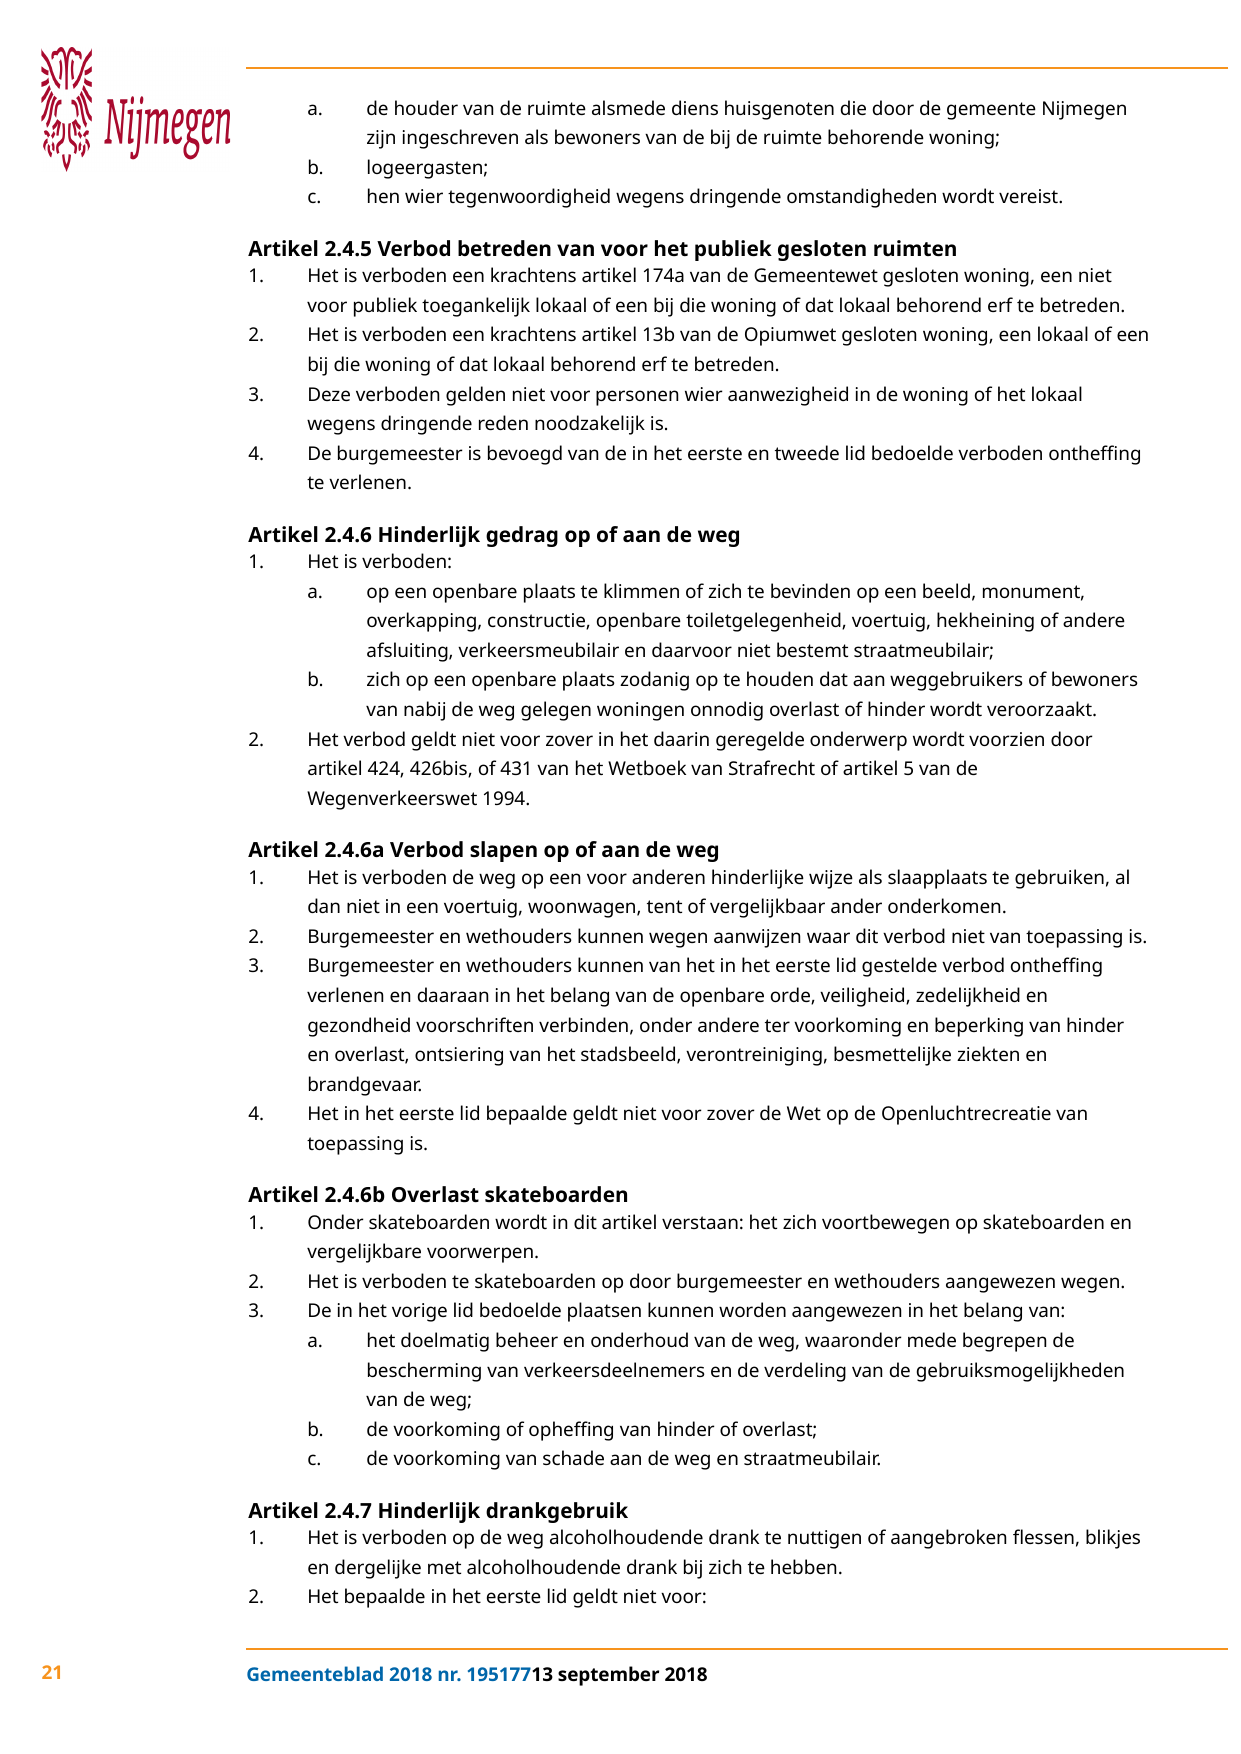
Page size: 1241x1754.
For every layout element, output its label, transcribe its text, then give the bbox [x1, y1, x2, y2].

list Het is verboden een krachtens artikel 13b van de Opiumwet gesloten woning, een lokaal of een bij die woning of dat lokaal behorend erf te betreden. [248, 322, 1152, 377]
list Het is verboden op de weg alcoholhoudende drank te nuttigen of aangebroken flessen, blikjes en dergelijke met alcoholhoudende drank bij zich te hebben. [248, 1524, 1152, 1580]
list de houder van de ruimte alsmede diens huisgenoten die door de gemeente Nijmegen zijn ingeschreven als bewoners van de bij de ruimte behorende woning; [307, 95, 1152, 150]
list op een openbare plaats te klimmen of zich te bevinden op een beeld, monument, overkapping, constructie, openbare toiletgelegenheid, voertuig, hekheining of andere afsluiting, verkeersmeubilair en daarvoor niet bestemt straatmeubilair; [307, 578, 1152, 663]
list hen wier tegenwoordigheid wegens dringende omstandigheden wordt vereist. [307, 183, 1152, 209]
list Burgemeester en wethouders kunnen van het in het eerste lid gestelde verbod ontheffing verlenen en daaraan in het belang van de openbare orde, veiligheid, zedelijkheid en gezondheid voorschriften verbinden, onder andere ter voorkoming en beperking van hinder en overlast, ontsiering van het stadsbeeld, verontreiniging, besmettelijke ziekten en brandgevaar. [248, 953, 1152, 1097]
text Artikel 2.4.6a Verbod slapen op of aan de weg [248, 835, 1152, 864]
list de voorkoming of opheffing van hinder of overlast; [307, 1416, 1152, 1442]
list Burgemeester en wethouders kunnen wegen aanwijzen waar dit verbod niet van toepassing is. [248, 923, 1152, 949]
list Onder skateboarden wordt in dit artikel verstaan: het zich voortbewegen op skateboarden en vergelijkbare voorwerpen. [248, 1209, 1152, 1264]
list Deze verboden gelden niet voor personen wier aanwezigheid in de woning of het lokaal wegens dringende reden noodzakelijk is. [248, 381, 1152, 436]
list Het is verboden te skateboarden op door burgemeester en wethouders aangewezen wegen. [248, 1268, 1152, 1294]
list Het is verboden: [248, 548, 1152, 574]
text Artikel 2.4.6 Hinderlijk gedrag op of aan de weg [248, 520, 1152, 548]
list de voorkoming van schade aan de weg en straatmeubilair. [307, 1446, 1152, 1471]
list Het is verboden de weg op een voor anderen hinderlijke wijze als slaapplaats te gebruiken, al dan niet in een voertuig, woonwagen, tent of vergelijkbaar ander onderkomen. [248, 864, 1152, 919]
picture [41, 47, 231, 172]
list De in het vorige lid bedoelde plaatsen kunnen worden aangewezen in het belang van: [248, 1298, 1152, 1323]
text Artikel 2.4.5 Verbod betreden van voor het publiek gesloten ruimten [248, 234, 1152, 262]
list zich op een openbare plaats zodanig op te houden dat aan weggebruikers of bewoners van nabij de weg gelegen woningen onnodig overlast of hinder wordt veroorzaakt. [307, 667, 1152, 722]
list logeergasten; [307, 154, 1152, 180]
text Artikel 2.4.6b Overlast skateboarden [248, 1181, 1152, 1209]
list Het bepaalde in het eerste lid geldt niet voor: [248, 1584, 1152, 1609]
list Het verbod geldt niet voor zover in het daarin geregelde onderwerp wordt voorzien door artikel 424, 426bis, of 431 van het Wetboek van Strafrecht of artikel 5 van de Wegenverkeerswet 1994. [248, 726, 1152, 811]
list het doelmatig beheer en onderhoud van de weg, waaronder mede begrepen de bescherming van verkeersdeelnemers en de verdeling van de gebruiksmogelijkheden van de weg; [307, 1327, 1152, 1412]
list De burgemeester is bevoegd van de in het eerste en tweede lid bedoelde verboden ontheffing te verlenen. [248, 440, 1152, 495]
text Artikel 2.4.7 Hinderlijk drankgebruik [248, 1496, 1152, 1524]
list Het in het eerste lid bepaalde geldt niet voor zover de Wet op de Openluchtrecreatie van toepassing is. [248, 1101, 1152, 1156]
list Het is verboden een krachtens artikel 174a van de Gemeentewet gesloten woning, een niet voor publiek toegankelijk lokaal of een bij die woning of dat lokaal behorend erf te betreden. [248, 262, 1152, 318]
